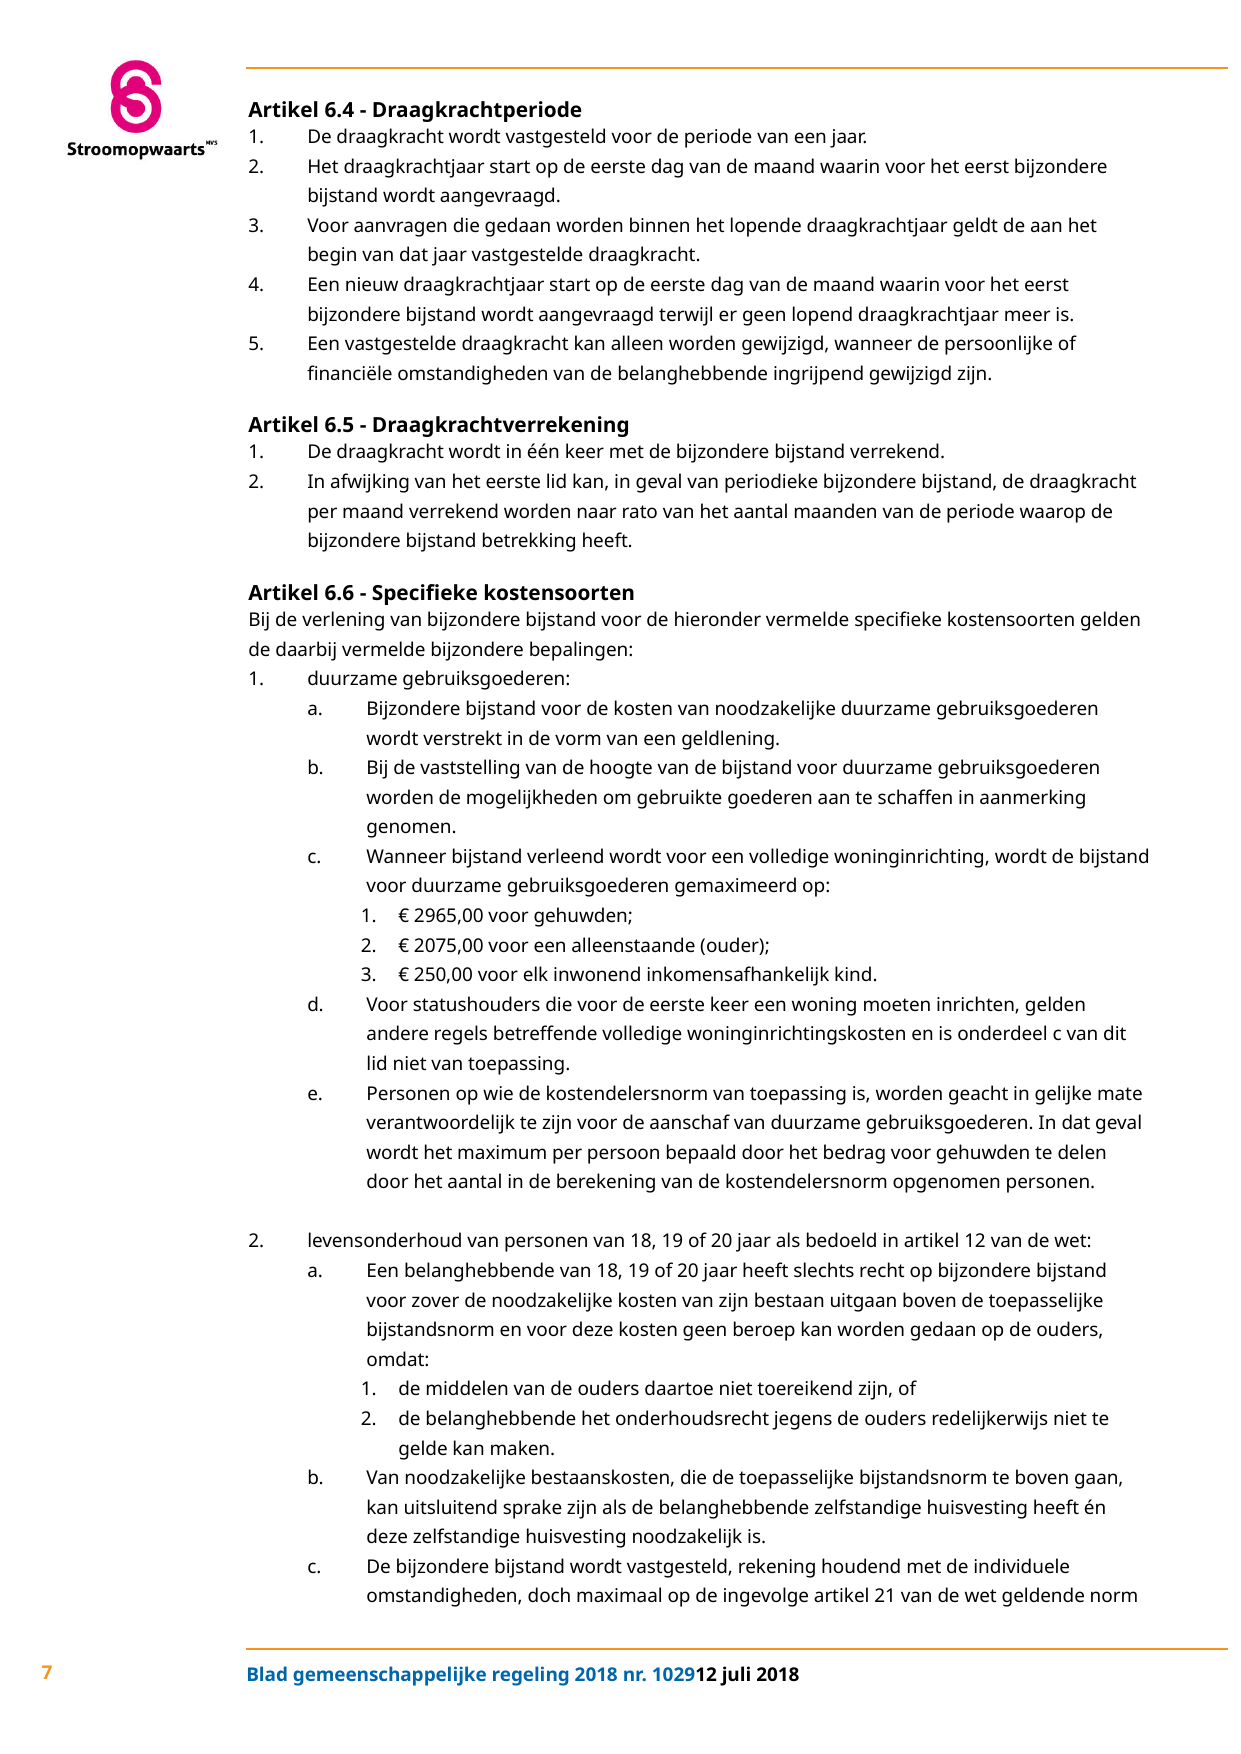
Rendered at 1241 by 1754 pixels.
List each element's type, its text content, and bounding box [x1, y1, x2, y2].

list de middelen van de ouders daartoe niet toereikend zijn, of [361, 1376, 1152, 1401]
list duurzame gebruiksgoederen: [248, 666, 1152, 691]
list € 2075,00 voor een alleenstaande (ouder); [361, 932, 1152, 957]
list De draagkracht wordt vastgesteld voor de periode van een jaar. [248, 123, 1152, 149]
text Artikel 6.4 - Draagkrachtperiode [248, 95, 1152, 123]
list Een nieuw draagkrachtjaar start op de eerste dag van de maand waarin voor het eerst bijzondere bijstand wordt aangevraagd terwijl er geen lopend draagkrachtjaar meer is. [248, 271, 1152, 326]
list Voor aanvragen die gedaan worden binnen het lopende draagkrachtjaar geldt de aan het begin van dat jaar vastgestelde draagkracht. [248, 212, 1152, 267]
list Bij de vaststelling van de hoogte van de bijstand voor duurzame gebruiksgoederen worden de mogelijkheden om gebruikte goederen aan te schaffen in aanmerking genomen. [307, 754, 1152, 839]
picture [41, 47, 231, 172]
list € 250,00 voor elk inwonend inkomensafhankelijk kind. [361, 961, 1152, 987]
list Personen op wie de kostendelersnorm van toepassing is, worden geacht in gelijke mate verantwoordelijk te zijn voor de aanschaf van duurzame gebruiksgoederen. In dat geval wordt het maximum per persoon bepaald door het bedrag voor gehuwden te delen door het aantal in de berekening van de kostendelersnorm opgenomen personen. [307, 1080, 1152, 1194]
list Wanneer bijstand verleend wordt voor een volledige woninginrichting, wordt de bijstand voor duurzame gebruiksgoederen gemaximeerd op: [307, 843, 1152, 898]
text Artikel 6.5 - Draagkrachtverrekening [248, 410, 1152, 439]
list € 2965,00 voor gehuwden; [361, 902, 1152, 928]
list In afwijking van het eerste lid kan, in geval van periodieke bijzondere bijstand, de draagkracht per maand verrekend worden naar rato van het aantal maanden van de periode waarop de bijzondere bijstand betrekking heeft. [248, 468, 1152, 553]
list Een belanghebbende van 18, 19 of 20 jaar heeft slechts recht op bijzondere bijstand voor zover de noodzakelijke kosten van zijn bestaan uitgaan boven de toepasselijke bijstandsnorm en voor deze kosten geen beroep kan worden gedaan op de ouders, omdat: [307, 1257, 1152, 1372]
text Bij de verlening van bijzondere bijstand voor de hieronder vermelde specifieke kostensoorten gelden de daarbij vermelde bijzondere bepalingen: [248, 606, 1152, 662]
text Artikel 6.6 - Specifieke kostensoorten [248, 578, 1152, 606]
list De bijzondere bijstand wordt vastgesteld, rekening houdend met de individuele omstandigheden, doch maximaal op de ingevolge artikel 21 van de wet geldende norm [307, 1553, 1152, 1608]
list levensonderhoud van personen van 18, 19 of 20 jaar als bedoeld in artikel 12 van de wet: [248, 1228, 1152, 1253]
list Bijzondere bijstand voor de kosten van noodzakelijke duurzame gebruiksgoederen wordt verstrekt in de vorm van een geldlening. [307, 695, 1152, 750]
list De draagkracht wordt in één keer met de bijzondere bijstand verrekend. [248, 439, 1152, 464]
list Het draagkrachtjaar start op de eerste dag van de maand waarin voor het eerst bijzondere bijstand wordt aangevraagd. [248, 153, 1152, 208]
list de belanghebbende het onderhoudsrecht jegens de ouders redelijkerwijs niet te gelde kan maken. [361, 1405, 1152, 1460]
list Voor statushouders die voor de eerste keer een woning moeten inrichten, gelden andere regels betreffende volledige woninginrichtingskosten en is onderdeel c van dit lid niet van toepassing. [307, 991, 1152, 1076]
list Een vastgestelde draagkracht kan alleen worden gewijzigd, wanneer de persoonlijke of financiële omstandigheden van de belanghebbende ingrijpend gewijzigd zijn. [248, 330, 1152, 386]
list Van noodzakelijke bestaanskosten, die de toepasselijke bijstandsnorm te boven gaan, kan uitsluitend sprake zijn als de belanghebbende zelfstandige huisvesting heeft én deze zelfstandige huisvesting noodzakelijk is. [307, 1464, 1152, 1549]
